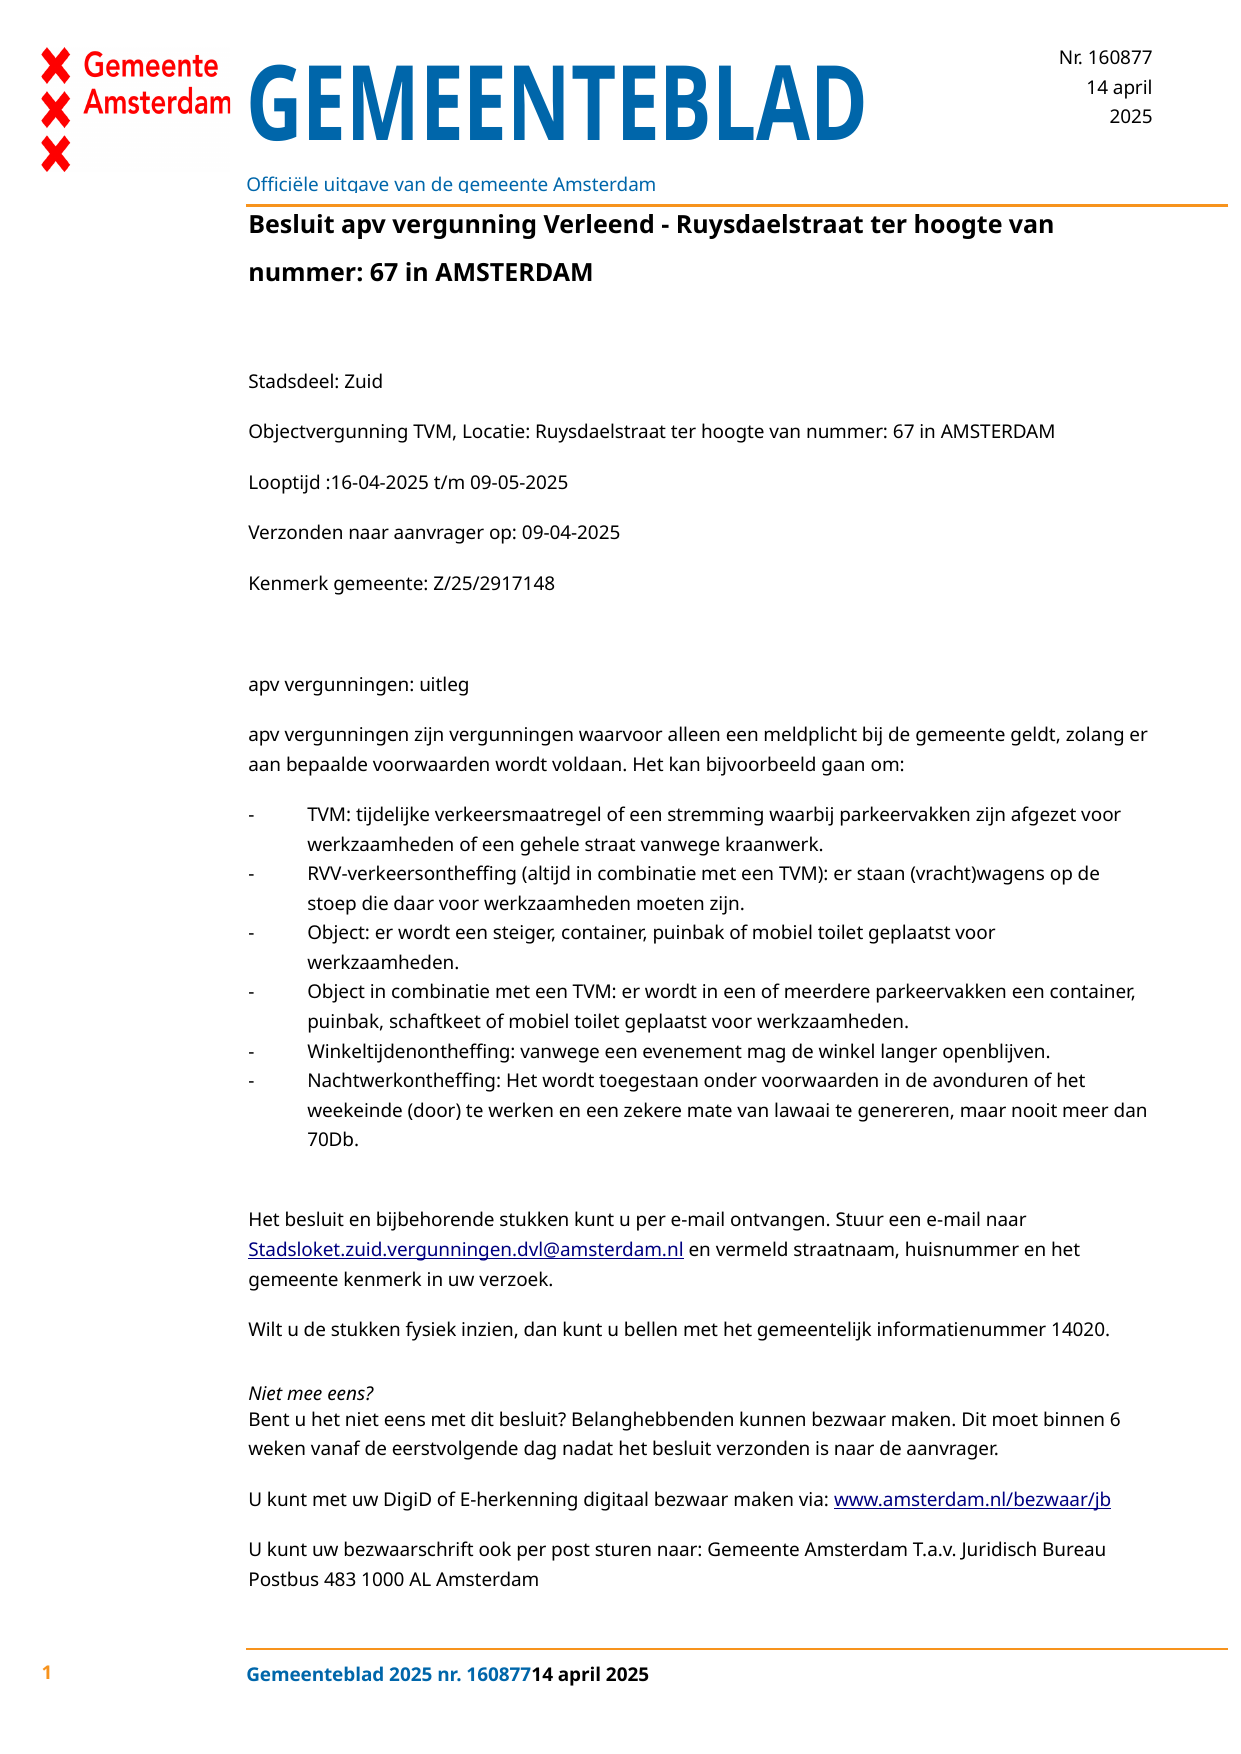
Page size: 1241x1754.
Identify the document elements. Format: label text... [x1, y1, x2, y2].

list Object: er wordt een steiger, container, puinbak of mobiel toilet geplaatst voor werkzaamheden. [248, 919, 1152, 975]
text U kunt uw bezwaarschrift ook per post sturen naar: Gemeente Amsterdam T.a.v. Juridisch Bureau Postbus 483 1000 AL Amsterdam [248, 1536, 1152, 1592]
list Winkeltijdenontheffing: vanwege een evenement mag de winkel langer openblijven. [248, 1038, 1152, 1064]
text Niet mee eens? [248, 1380, 1152, 1406]
text Besluit apv vergunning Verleend - Ruysdaelstraat ter hoogte van nummer: 67 in AMSTERDAM [248, 207, 1152, 288]
text Objectvergunning TVM, Locatie: Ruysdaelstraat ter hoogte van nummer: 67 in AMSTERDAM [248, 419, 1152, 444]
text apv vergunningen: uitleg [248, 671, 1152, 697]
text Looptijd :16-04-2025 t/m 09-05-2025 [248, 469, 1152, 495]
picture [41, 47, 231, 172]
list TVM: tijdelijke verkeersmaatregel of een stremming waarbij parkeervakken zijn afgezet voor werkzaamheden of een gehele straat vanwege kraanwerk. [248, 801, 1152, 857]
list Nachtwerkontheffing: Het wordt toegestaan onder voorwaarden in de avonduren of het weekeinde (door) te werken en een zekere mate van lawaai te genereren, maar nooit meer dan 70Db. [248, 1067, 1152, 1152]
text Wilt u de stukken fysiek inzien, dan kunt u bellen met het gemeentelijk informatienummer 14020. [248, 1316, 1152, 1342]
text Verzonden naar aanvrager op: 09-04-2025 [248, 519, 1152, 545]
text apv vergunningen zijn vergunningen waarvoor alleen een meldplicht bij de gemeente geldt, zolang er aan bepaalde voorwaarden wordt voldaan. Het kan bijvoorbeeld gaan om: [248, 721, 1152, 777]
text U kunt met uw DigiD of E-herkenning digitaal bezwaar maken via: www.amsterdam.nl/bezwaar/jb [248, 1486, 1152, 1512]
list Object in combinatie met een TVM: er wordt in een of meerdere parkeervakken een container, puinbak, schaftkeet of mobiel toilet geplaatst voor werkzaamheden. [248, 979, 1152, 1034]
text Kenmerk gemeente: Z/25/2917148 [248, 570, 1152, 596]
text Stadsdeel: Zuid [248, 368, 1152, 394]
text Bent u het niet eens met dit besluit? Belanghebbenden kunnen bezwaar maken. Dit moet binnen 6 weken vanaf de eerstvolgende dag nadat het besluit verzonden is naar de aanvrager. [248, 1406, 1152, 1461]
text Het besluit en bijbehorende stukken kunt u per e-mail ontvangen. Stuur een e-mail naar Stadsloket.zuid.vergunningen.dvl@amsterdam.nl en vermeld straatnaam, huisnummer en het gemeente kenmerk in uw verzoek. [248, 1207, 1152, 1292]
list RVV-verkeersontheffing (altijd in combinatie met een TVM): er staan (vracht)wagens op de stoep die daar voor werkzaamheden moeten zijn. [248, 860, 1152, 916]
